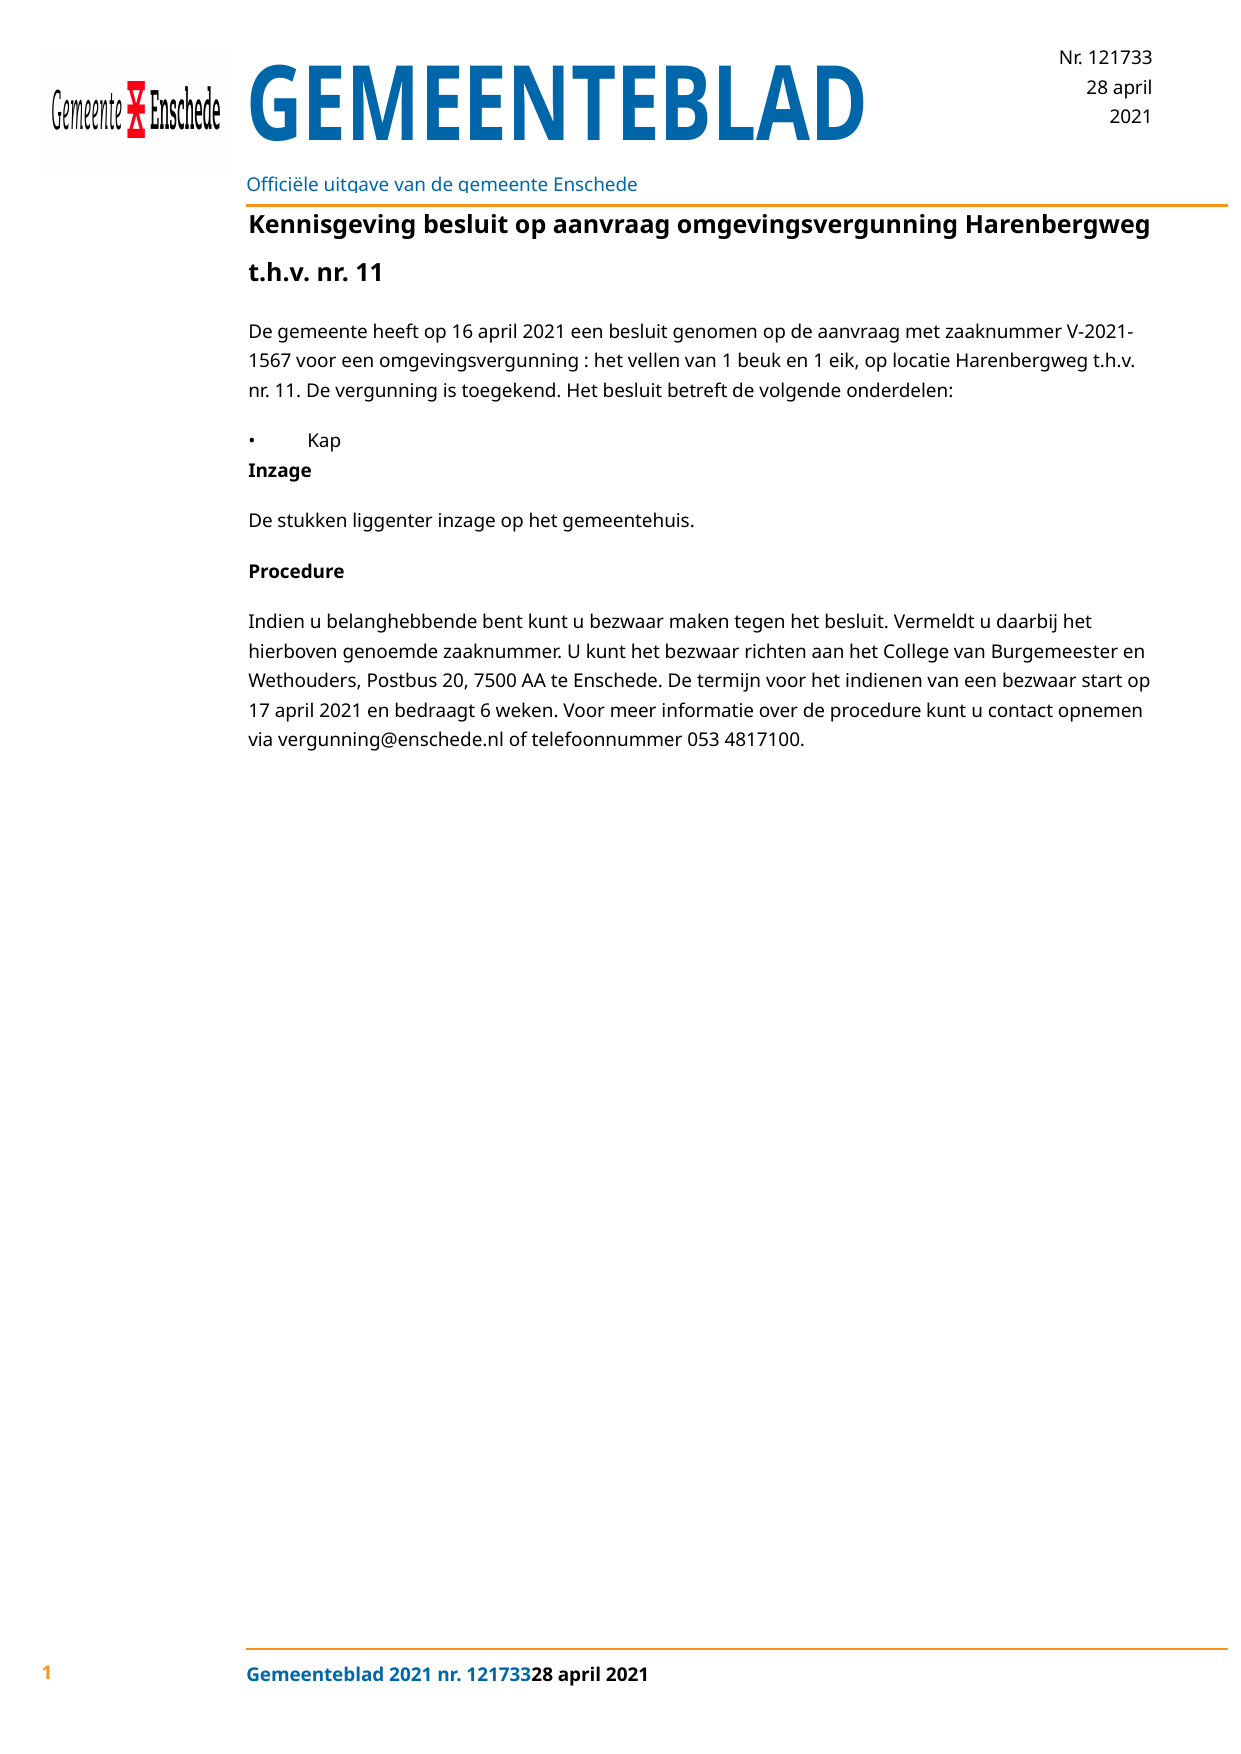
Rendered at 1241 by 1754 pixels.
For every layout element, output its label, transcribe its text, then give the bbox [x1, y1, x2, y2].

text De stukken liggenter inzage op het gemeentehuis. [248, 507, 1152, 533]
text Indien u belanghebbende bent kunt u bezwaar maken tegen het besluit. Vermeldt u daarbij het hierboven genoemde zaaknummer. U kunt het bezwaar richten aan het College van Burgemees­ter en Wethouders, Postbus 20, 7500 AA te Enschede. De termijn voor het indienen van een bezwaar start op 17 april 2021 en bedraagt 6 weken. Voor meer informatie over de procedure kunt u contact opnemen via vergunning@enschede.nl of telefoonnummer 053 4817100. [248, 608, 1152, 752]
text Inzage [248, 457, 1152, 483]
text Procedure [248, 558, 1152, 584]
text Kennisgeving besluit op aanvraag omgevingsvergunning Harenbergweg t.h.v. nr. 11 [248, 207, 1152, 288]
text De gemeente heeft op 16 april 2021 een besluit genomen op de aanvraag met zaaknummer V-2021-1567 voor een omgevingsvergunning : het vellen van 1 beuk en 1 eik, op locatie Harenbergweg t.h.v. nr. 11. De vergunning is toegekend. Het besluit betreft de volgende onderdelen: [248, 318, 1152, 403]
picture [41, 47, 231, 172]
list Kap [248, 427, 1152, 453]
